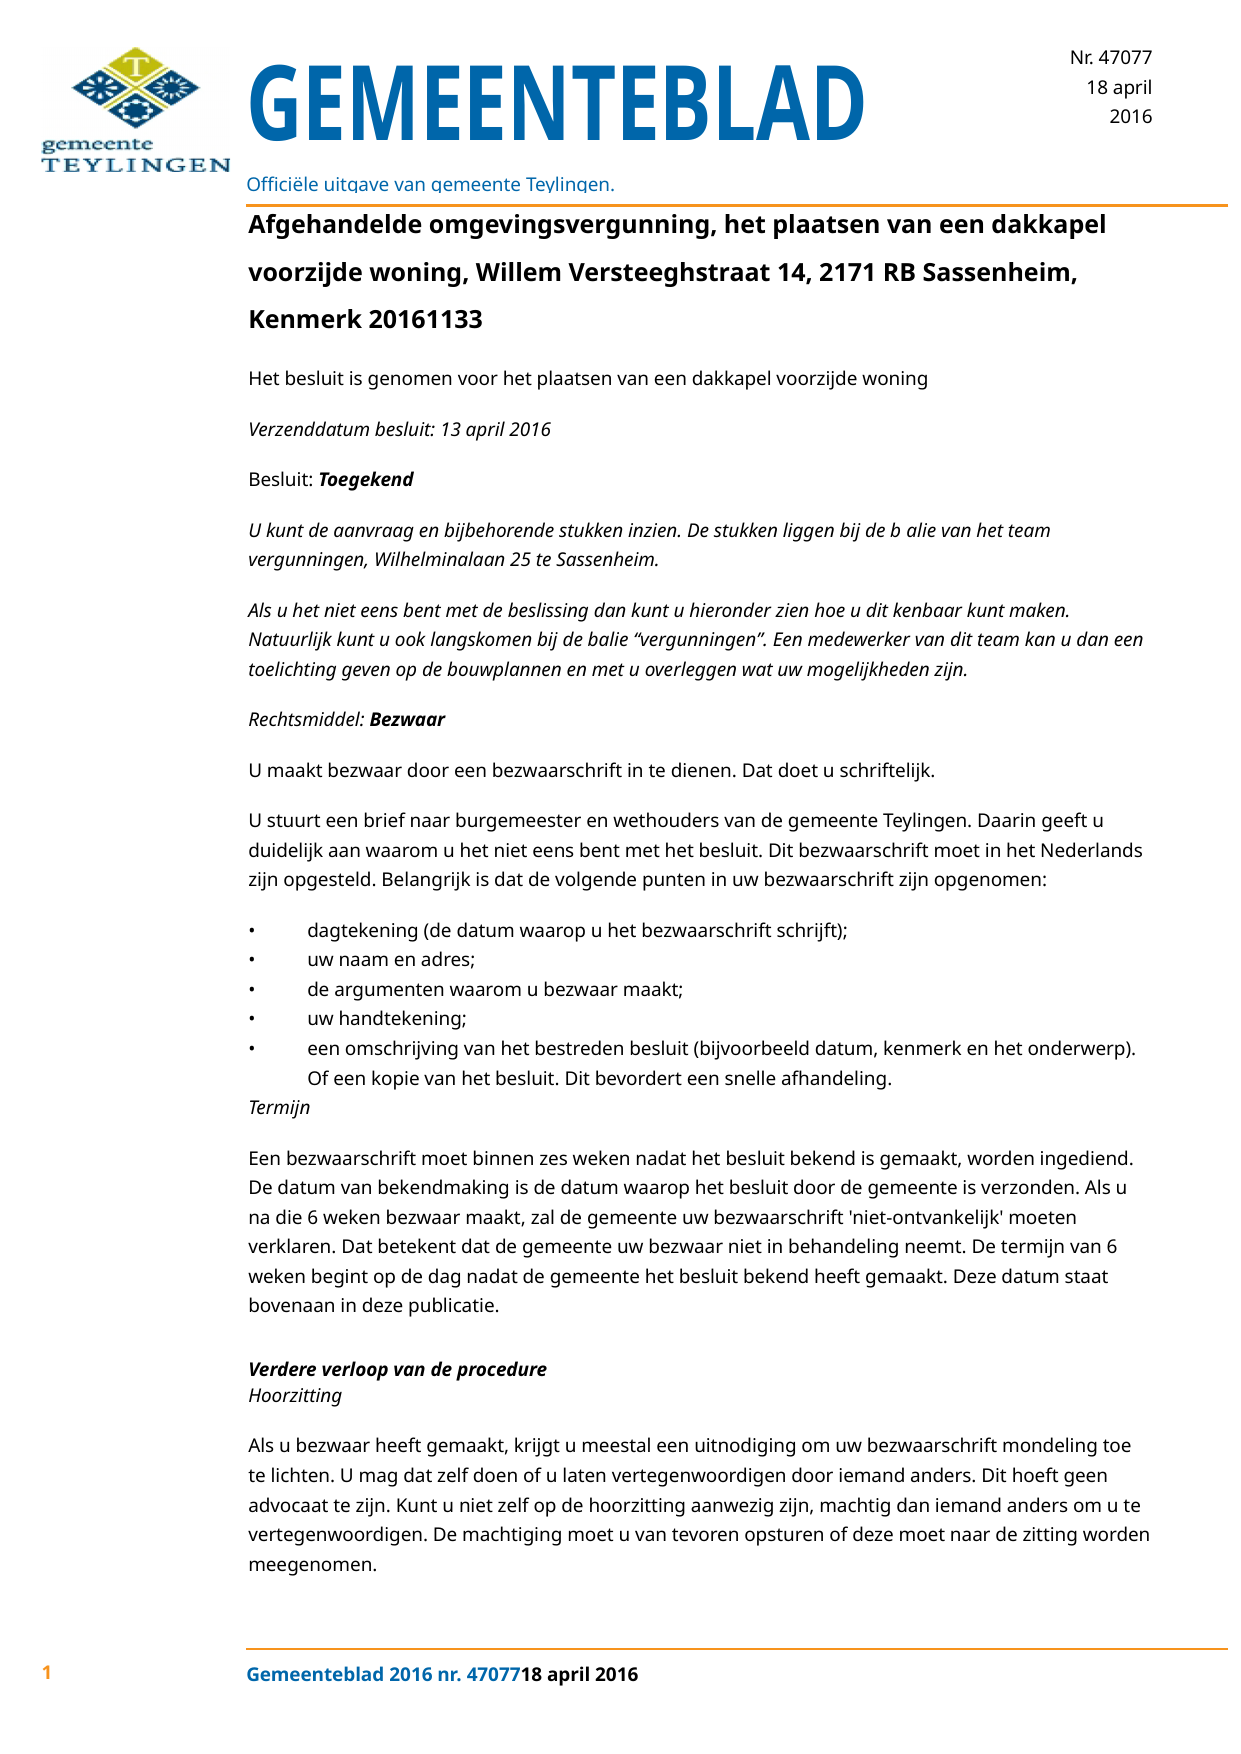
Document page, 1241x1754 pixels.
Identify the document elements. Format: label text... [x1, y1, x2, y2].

list een omschrijving van het bestreden besluit (bijvoorbeeld datum, kenmerk en het onderwerp). Of een kopie van het besluit. Dit bevordert een snelle afhandeling. [248, 1035, 1152, 1090]
text Het besluit is genomen voor het plaatsen van een dakkapel voorzijde woning [248, 366, 1152, 391]
text Verdere verloop van de procedure [248, 1357, 1152, 1382]
text U kunt de aanvraag en bijbehorende stukken inzien. De stukken liggen bij de b alie van het team vergunningen, Wilhelminalaan 25 te Sassenheim. [248, 517, 1152, 572]
picture [41, 47, 231, 172]
text Als u het niet eens bent met de beslissing dan kunt u hieronder zien hoe u dit kenbaar kunt maken. Natuurlijk kunt u ook langskomen bij de balie “vergunningen”. Een medewerker van dit team kan u dan een toelichting geven op de bouwplannen en met u overleggen wat uw mogelijkheden zijn. [248, 597, 1152, 682]
text U maakt bezwaar door een bezwaarschrift in te dienen. Dat doet u schriftelijk. [248, 757, 1152, 782]
list uw handtekening; [248, 1006, 1152, 1031]
text U stuurt een brief naar burgemeester en wethouders van de gemeente Teylingen. Daarin geeft u duidelijk aan waarom u het niet eens bent met het besluit. Dit bezwaarschrift moet in het Nederlands zijn opgesteld. Belangrijk is dat de volgende punten in uw bezwaarschrift zijn opgenomen: [248, 807, 1152, 892]
text Besluit: Toegekend [248, 466, 1152, 492]
list dagtekening (de datum waarop u het bezwaarschrift schrijft); [248, 917, 1152, 942]
text Afgehandelde omgevingsvergunning, het plaatsen van een dakkapel voorzijde woning, Willem Versteeghstraat 14, 2171 RB Sassenheim, Kenmerk 20161133 [248, 207, 1152, 336]
text Een bezwaarschrift moet binnen zes weken nadat het besluit bekend is gemaakt, worden ingediend. De datum van bekendmaking is de datum waarop het besluit door de gemeente is verzonden. Als u na die 6 weken bezwaar maakt, zal de gemeente uw bezwaarschrift 'niet-ontvankelijk' moeten verklaren. Dat betekent dat de gemeente uw bezwaar niet in behandeling neemt. De termijn van 6 weken begint op de dag nadat de gemeente het besluit bekend heeft gemaakt. Deze datum staat bovenaan in deze publicatie. [248, 1145, 1152, 1318]
text Verzenddatum besluit: 13 april 2016 [248, 416, 1152, 442]
list de argumenten waarom u bezwaar maakt; [248, 976, 1152, 1002]
text Termijn [248, 1094, 1152, 1120]
text Rechtsmiddel: Bezwaar [248, 706, 1152, 732]
text Hoorzitting [248, 1382, 1152, 1408]
list uw naam en adres; [248, 946, 1152, 972]
text Als u bezwaar heeft gemaakt, krijgt u meestal een uitnodiging om uw bezwaarschrift mondeling toe te lichten. U mag dat zelf doen of u laten vertegenwoordigen door iemand anders. Dit hoeft geen advocaat te zijn. Kunt u niet zelf op de hoorzitting aanwezig zijn, machtig dan iemand anders om u te vertegenwoordigen. De machtiging moet u van tevoren opsturen of deze moet naar de zitting worden meegenomen. [248, 1433, 1152, 1577]
